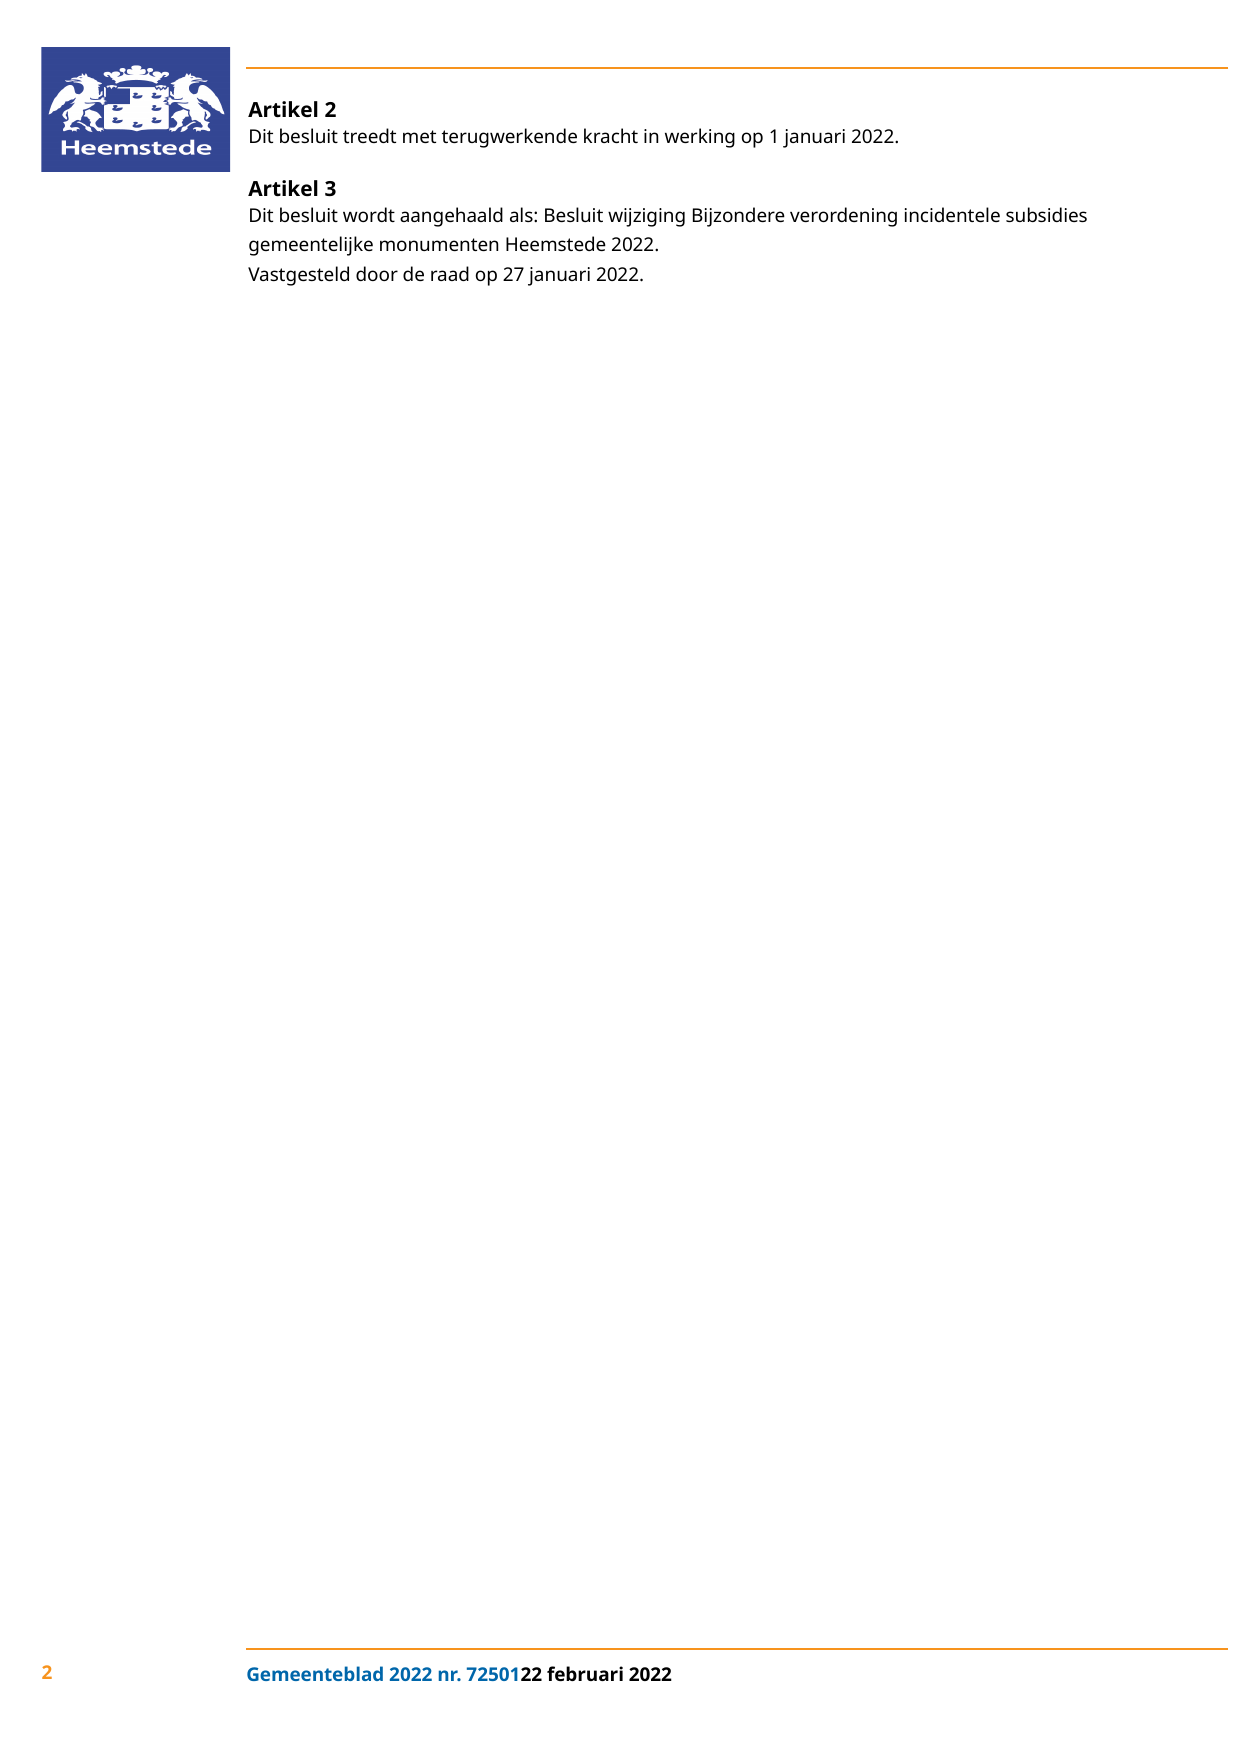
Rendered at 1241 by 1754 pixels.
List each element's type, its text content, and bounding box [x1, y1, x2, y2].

text Vastgesteld door de raad op 27 januari 2022. [248, 261, 1152, 287]
picture [41, 47, 231, 172]
text Dit besluit treedt met terugwerkende kracht in werking op 1 januari 2022. [248, 123, 1152, 149]
text Dit besluit wordt aangehaald als: Besluit wijziging Bijzondere verordening incidentele subsidies gemeentelijke monumenten Heemstede 2022. [248, 202, 1152, 257]
text Artikel 2 [248, 95, 1152, 123]
text Artikel 3 [248, 174, 1152, 202]
